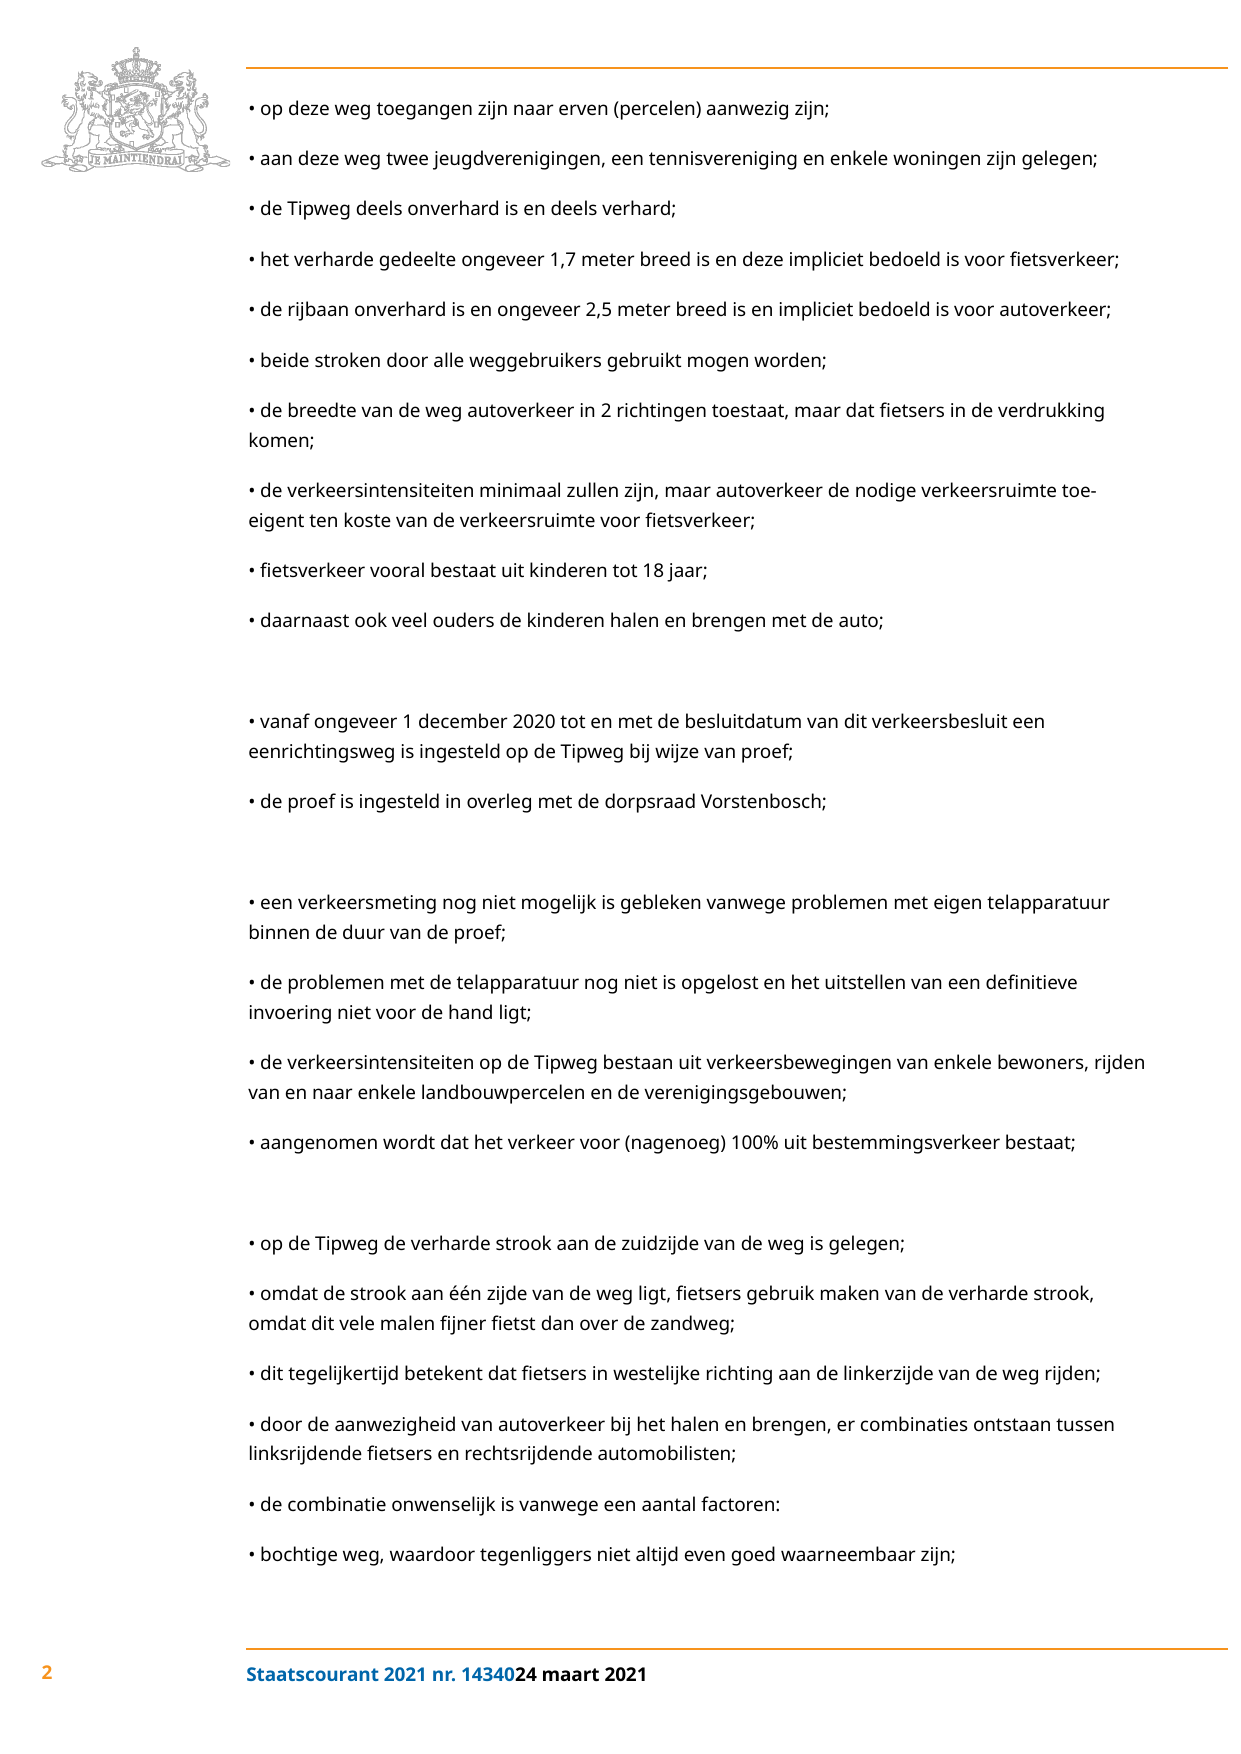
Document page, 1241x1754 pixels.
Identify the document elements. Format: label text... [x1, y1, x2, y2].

picture [41, 47, 231, 172]
text • beide stroken door alle weggebruikers gebruikt mogen worden; [248, 347, 1152, 373]
text • de combinatie onwenselijk is vanwege een aantal factoren: [248, 1491, 1152, 1517]
text • de problemen met de telapparatuur nog niet is opgelost en het uitstellen van een definitieve invoering niet voor de hand ligt; [248, 969, 1152, 1025]
text • bochtige weg, waardoor tegenliggers niet altijd even goed waarneembaar zijn; [248, 1541, 1152, 1567]
text • aan deze weg twee jeugdverenigingen, een tennisvereniging en enkele woningen zijn gelegen; [248, 145, 1152, 171]
text • de Tipweg deels onverhard is en deels verhard; [248, 196, 1152, 221]
text • op de Tipweg de verharde strook aan de zuidzijde van de weg is gelegen; [248, 1230, 1152, 1256]
text • omdat de strook aan één zijde van de weg ligt, fietsers gebruik maken van de verharde strook, omdat dit vele malen fijner fietst dan over de zandweg; [248, 1281, 1152, 1336]
text • daarnaast ook veel ouders de kinderen halen en brengen met de auto; [248, 608, 1152, 633]
text • door de aanwezigheid van autoverkeer bij het halen en brengen, er combinaties ontstaan tussen linksrijdende fietsers en rechtsrijdende automobilisten; [248, 1411, 1152, 1466]
text • fietsverkeer vooral bestaat uit kinderen tot 18 jaar; [248, 557, 1152, 583]
text • de verkeersintensiteiten op de Tipweg bestaan uit verkeersbewegingen van enkele bewoners, rijden van en naar enkele landbouwpercelen en de verenigingsgebouwen; [248, 1049, 1152, 1105]
text • de rijbaan onverhard is en ongeveer 2,5 meter breed is en impliciet bedoeld is voor autoverkeer; [248, 296, 1152, 322]
text • het verharde gedeelte ongeveer 1,7 meter breed is en deze impliciet bedoeld is voor fietsverkeer; [248, 246, 1152, 272]
text • aangenomen wordt dat het verkeer voor (nagenoeg) 100% uit bestemmingsverkeer bestaat; [248, 1129, 1152, 1155]
text • dit tegelijkertijd betekent dat fietsers in westelijke richting aan de linkerzijde van de weg rijden; [248, 1361, 1152, 1386]
text • op deze weg toegangen zijn naar erven (percelen) aanwezig zijn; [248, 95, 1152, 121]
text • de proef is ingesteld in overleg met de dorpsraad Vorstenbosch; [248, 788, 1152, 814]
text • een verkeersmeting nog niet mogelijk is gebleken vanwege problemen met eigen telapparatuur binnen de duur van de proef; [248, 889, 1152, 945]
text • de verkeersintensiteiten minimaal zullen zijn, maar autoverkeer de nodige verkeersruimte toe-eigent ten koste van de verkeersruimte voor fietsverkeer; [248, 477, 1152, 533]
text • vanaf ongeveer 1 december 2020 tot en met de besluitdatum van dit verkeersbesluit een eenrichtingsweg is ingesteld op de Tipweg bij wijze van proef; [248, 708, 1152, 764]
text • de breedte van de weg autoverkeer in 2 richtingen toestaat, maar dat fietsers in de verdrukking komen; [248, 397, 1152, 453]
